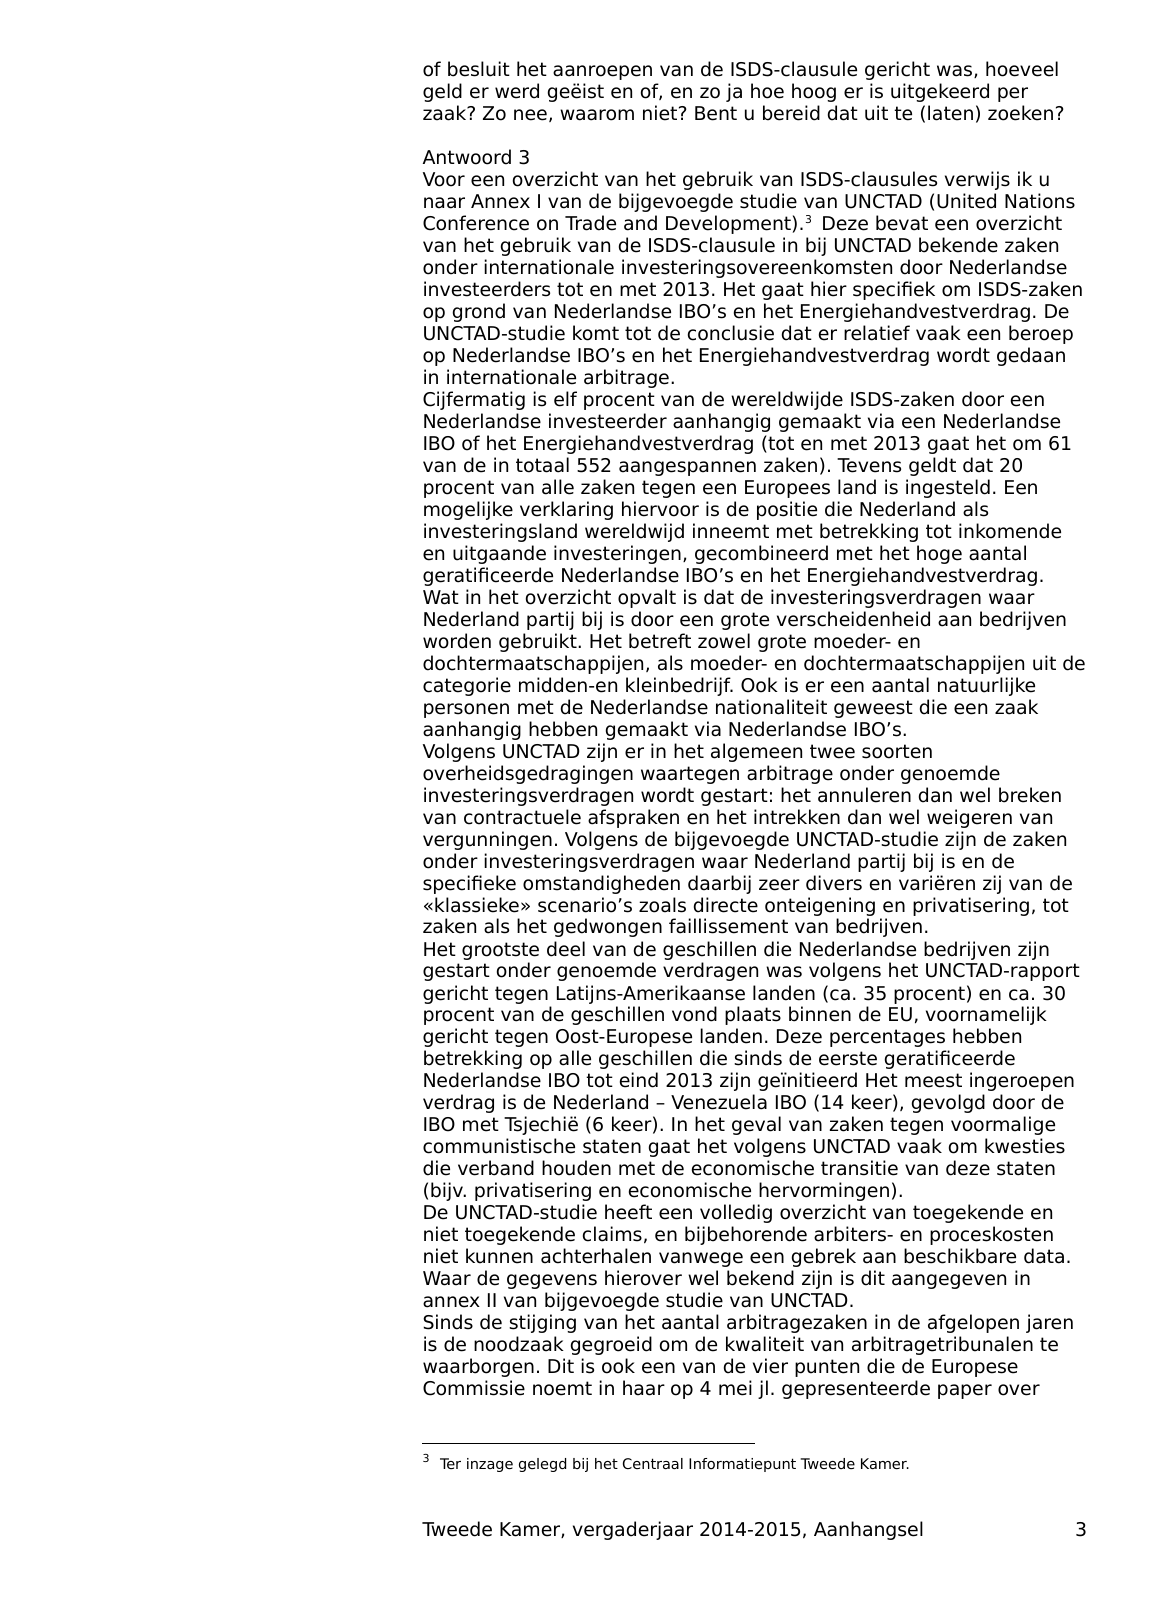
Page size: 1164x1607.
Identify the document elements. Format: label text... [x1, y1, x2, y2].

text De UNCTAD-studie heeft een volledig overzicht van toegekende en niet toegekende claims, en bijbehorende arbiters- en proceskosten niet kunnen achterhalen vanwege een gebrek aan beschikbare data. Waar de gegevens hierover wel bekend zijn is dit aangegeven in annex II van bijgevoegde studie van UNCTAD. [422, 1202, 1087, 1312]
text Sinds de stijging van het aantal arbitragezaken in de afgelopen jaren is de noodzaak gegroeid om de kwaliteit van arbitragetribunalen te waarborgen. Dit is ook een van de vier punten die de Europese Commissie noemt in haar op 4 mei jl. gepresenteerde paper over [422, 1312, 1087, 1400]
text Voor een overzicht van het gebruik van ISDS-clausules verwijs ik u naar Annex I van de bijgevoegde studie van UNCTAD (United Nations Conference on Trade and Development). Deze bevat een overzicht van het gebruik van de ISDS-clausule in bij UNCTAD bekende zaken onder internationale investeringsovereenkomsten door Nederlandse investeerders tot en met 2013. Het gaat hier specifiek om ISDS-zaken op grond van Nederlandse IBO’s en het Energiehandvestverdrag. De UNCTAD-studie komt tot de conclusie dat er relatief vaak een beroep op Nederlandse IBO’s en het Energiehandvestverdrag wordt gedaan in internationale arbitrage. [422, 169, 1087, 389]
text Het grootste deel van de geschillen die Nederlandse bedrijven zijn gestart onder genoemde verdragen was volgens het UNCTAD-rapport gericht tegen Latijns-Amerikaanse landen (ca. 35 procent) en ca. 30 procent van de geschillen vond plaats binnen de EU, voornamelijk gericht tegen Oost-Europese landen. Deze percentages hebben betrekking op alle geschillen die sinds de eerste geratificeerde Nederlandse IBO tot eind 2013 zijn geïnitieerd Het meest ingeroepen verdrag is de Nederland – Venezuela IBO (14 keer), gevolgd door de IBO met Tsjechië (6 keer). In het geval van zaken tegen voormalige communistische staten gaat het volgens UNCTAD vaak om kwesties die verband houden met de economische transitie van deze staten (bijv. privatisering en economische hervormingen). [422, 938, 1087, 1202]
text Volgens UNCTAD zijn er in het algemeen twee soorten overheidsgedragingen waartegen arbitrage onder genoemde investeringsverdragen wordt gestart: het annuleren dan wel breken van contractuele afspraken en het intrekken dan wel weigeren van vergunningen. Volgens de bijgevoegde UNCTAD-studie zijn de zaken onder investeringsverdragen waar Nederland partij bij is en de specifieke omstandigheden daarbij zeer divers en variëren zij van de «klassieke» scenario’s zoals directe onteigening en privatisering, tot zaken als het gedwongen faillissement van bedrijven. [422, 741, 1087, 938]
text Ter inzage gelegd bij het Centraal Informatiepunt Tweede Kamer. [422, 1452, 1087, 1474]
text Antwoord 3 [422, 147, 1087, 169]
text of besluit het aanroepen van de ISDS-clausule gericht was, hoeveel geld er werd geëist en of, en zo ja hoe hoog er is uitgekeerd per zaak? Zo nee, waarom niet? Bent u bereid dat uit te (laten) zoeken? [422, 59, 1087, 125]
text Cijfermatig is elf procent van de wereldwijde ISDS-zaken door een Nederlandse investeerder aanhangig gemaakt via een Nederlandse IBO of het Energiehandvestverdrag (tot en met 2013 gaat het om 61 van de in totaal 552 aangespannen zaken). Tevens geldt dat 20 procent van alle zaken tegen een Europees land is ingesteld. Een mogelijke verklaring hiervoor is de positie die Nederland als investeringsland wereldwijd inneemt met betrekking tot inkomende en uitgaande investeringen, gecombineerd met het hoge aantal geratificeerde Nederlandse IBO’s en het Energiehandvestverdrag. [422, 389, 1087, 587]
text Wat in het overzicht opvalt is dat de investeringsverdragen waar Nederland partij bij is door een grote verscheidenheid aan bedrijven worden gebruikt. Het betreft zowel grote moeder- en dochtermaatschappijen, als moeder- en dochtermaatschappijen uit de categorie midden-en kleinbedrijf. Ook is er een aantal natuurlijke personen met de Nederlandse nationaliteit geweest die een zaak aanhangig hebben gemaakt via Nederlandse IBO’s. [422, 587, 1087, 741]
